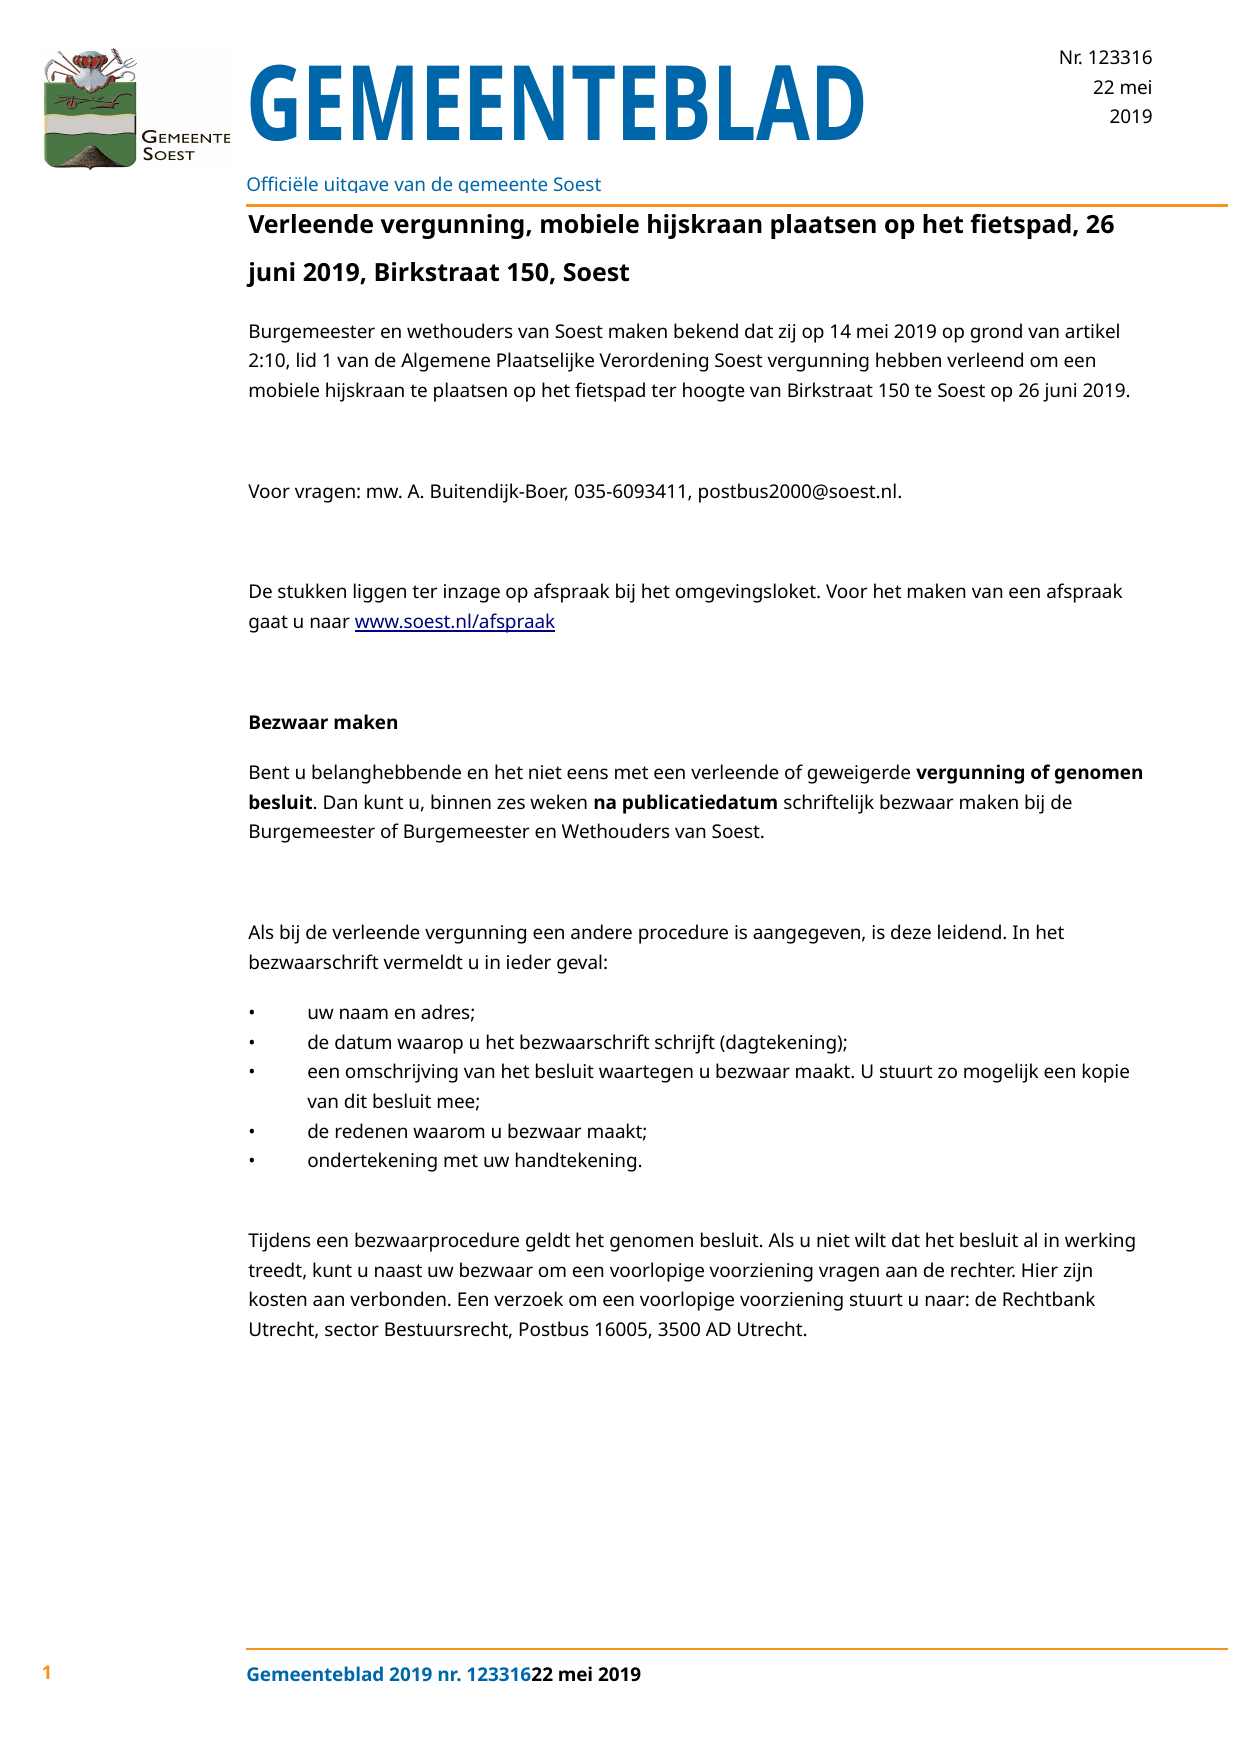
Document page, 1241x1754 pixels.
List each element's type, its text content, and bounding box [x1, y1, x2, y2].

list de redenen waarom u bezwaar maakt; [248, 1118, 1152, 1144]
text Als bij de verleende vergunning een andere procedure is aangegeven, is deze leidend. In het bezwaarschrift vermeldt u in ieder geval: [248, 919, 1152, 975]
text Bent u belanghebbende en het niet eens met een verleende of geweigerde vergunning of genomen besluit. Dan kunt u, binnen zes weken na publicatiedatum schriftelijk bezwaar maken bij de Burgemeester of Burgemeester en Wethouders van Soest. [248, 759, 1152, 844]
text Verleende vergunning, mobiele hijskraan plaatsen op het fietspad, 26 juni 2019, Birkstraat 150, Soest [248, 207, 1152, 288]
text Tijdens een bezwaarprocedure geldt het genomen besluit. Als u niet wilt dat het besluit al in werking treedt, kunt u naast uw bezwaar om een voorlopige voorziening vragen aan de rechter. Hier zijn kosten aan verbonden. Een verzoek om een voorlopige voorziening stuurt u naar: de Rechtbank Utrecht, sector Bestuursrecht, Postbus 16005, 3500 AD Utrecht. [248, 1227, 1152, 1342]
list uw naam en adres; [248, 999, 1152, 1025]
text Bezwaar maken [248, 709, 1152, 735]
list ondertekening met uw handtekening. [248, 1147, 1152, 1173]
text De stukken liggen ter inzage op afspraak bij het omgevingsloket. Voor het maken van een afspraak gaat u naar www.soest.nl/afspraak [248, 579, 1152, 634]
list de datum waarop u het bezwaarschrift schrijft (dagtekening); [248, 1029, 1152, 1055]
text Burgemeester en wethouders van Soest maken bekend dat zij op 14 mei 2019 op grond van artikel 2:10, lid 1 van de Algemene Plaatselijke Verordening Soest vergunning hebben verleend om een mobiele hijskraan te plaatsen op het fietspad ter hoogte van Birkstraat 150 te Soest op 26 juni 2019. [248, 318, 1152, 403]
text Voor vragen: mw. A. Buitendijk-Boer, 035-6093411, postbus2000@soest.nl. [248, 478, 1152, 504]
picture [41, 47, 231, 172]
list een omschrijving van het besluit waartegen u bezwaar maakt. U stuurt zo mogelijk een kopie van dit besluit mee; [248, 1059, 1152, 1114]
